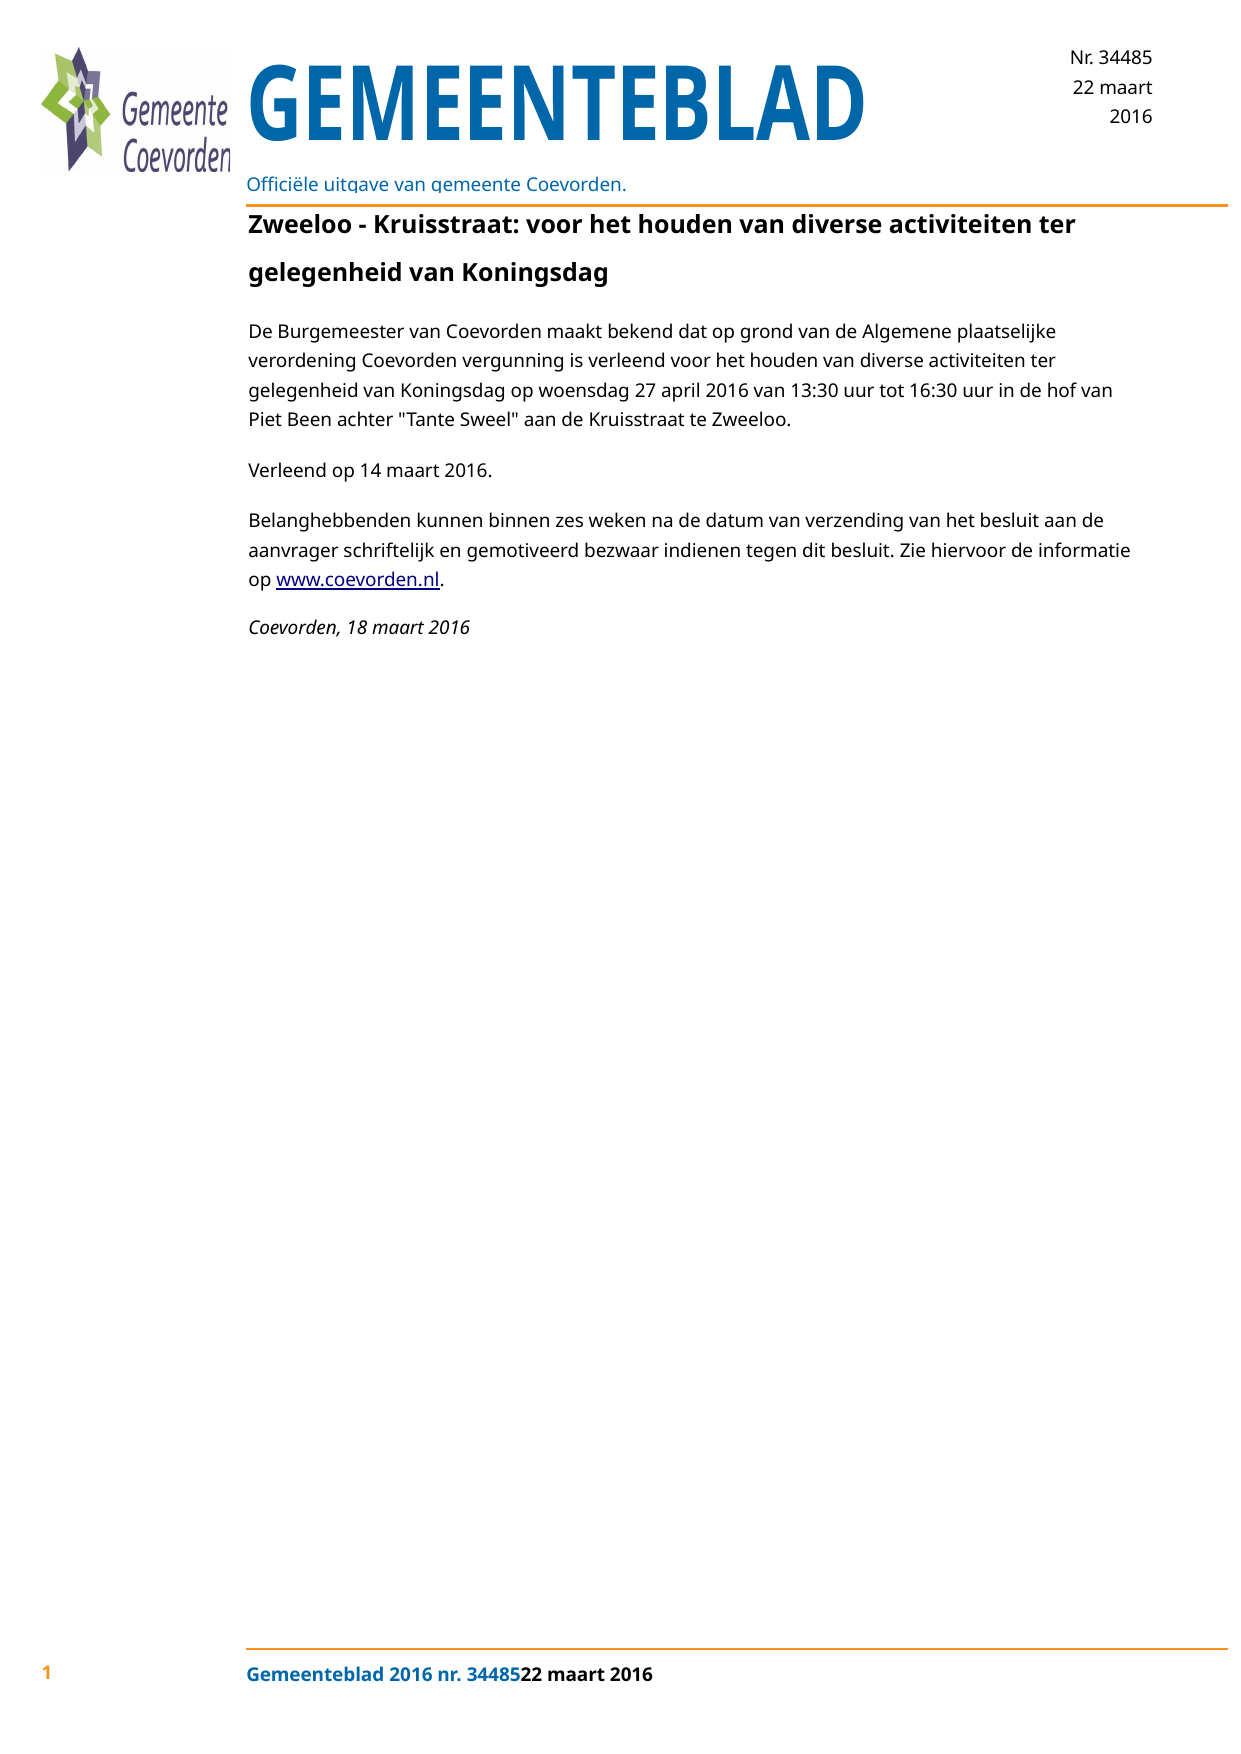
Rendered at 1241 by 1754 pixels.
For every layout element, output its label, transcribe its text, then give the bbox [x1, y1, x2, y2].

text Belanghebbenden kunnen binnen zes weken na de datum van verzending van het besluit aan de aanvrager schriftelijk en gemotiveerd bezwaar indienen tegen dit besluit. Zie hiervoor de informatie op www.coevorden.nl. [248, 507, 1152, 592]
text De Burgemeester van Coevorden maakt bekend dat op grond van de Algemene plaatselijke verordening Coevorden vergunning is verleend voor het houden van diverse activiteiten ter gelegenheid van Koningsdag op woensdag 27 april 2016 van 13:30 uur tot 16:30 uur in de hof van Piet Been achter "Tante Sweel" aan de Kruisstraat te Zweeloo. [248, 318, 1152, 432]
text Coevorden, 18 maart 2016 [248, 614, 1152, 640]
text Zweeloo - Kruisstraat: voor het houden van diverse activiteiten ter gelegenheid van Koningsdag [248, 207, 1152, 288]
picture [41, 47, 231, 172]
text Verleend op 14 maart 2016. [248, 457, 1152, 483]
